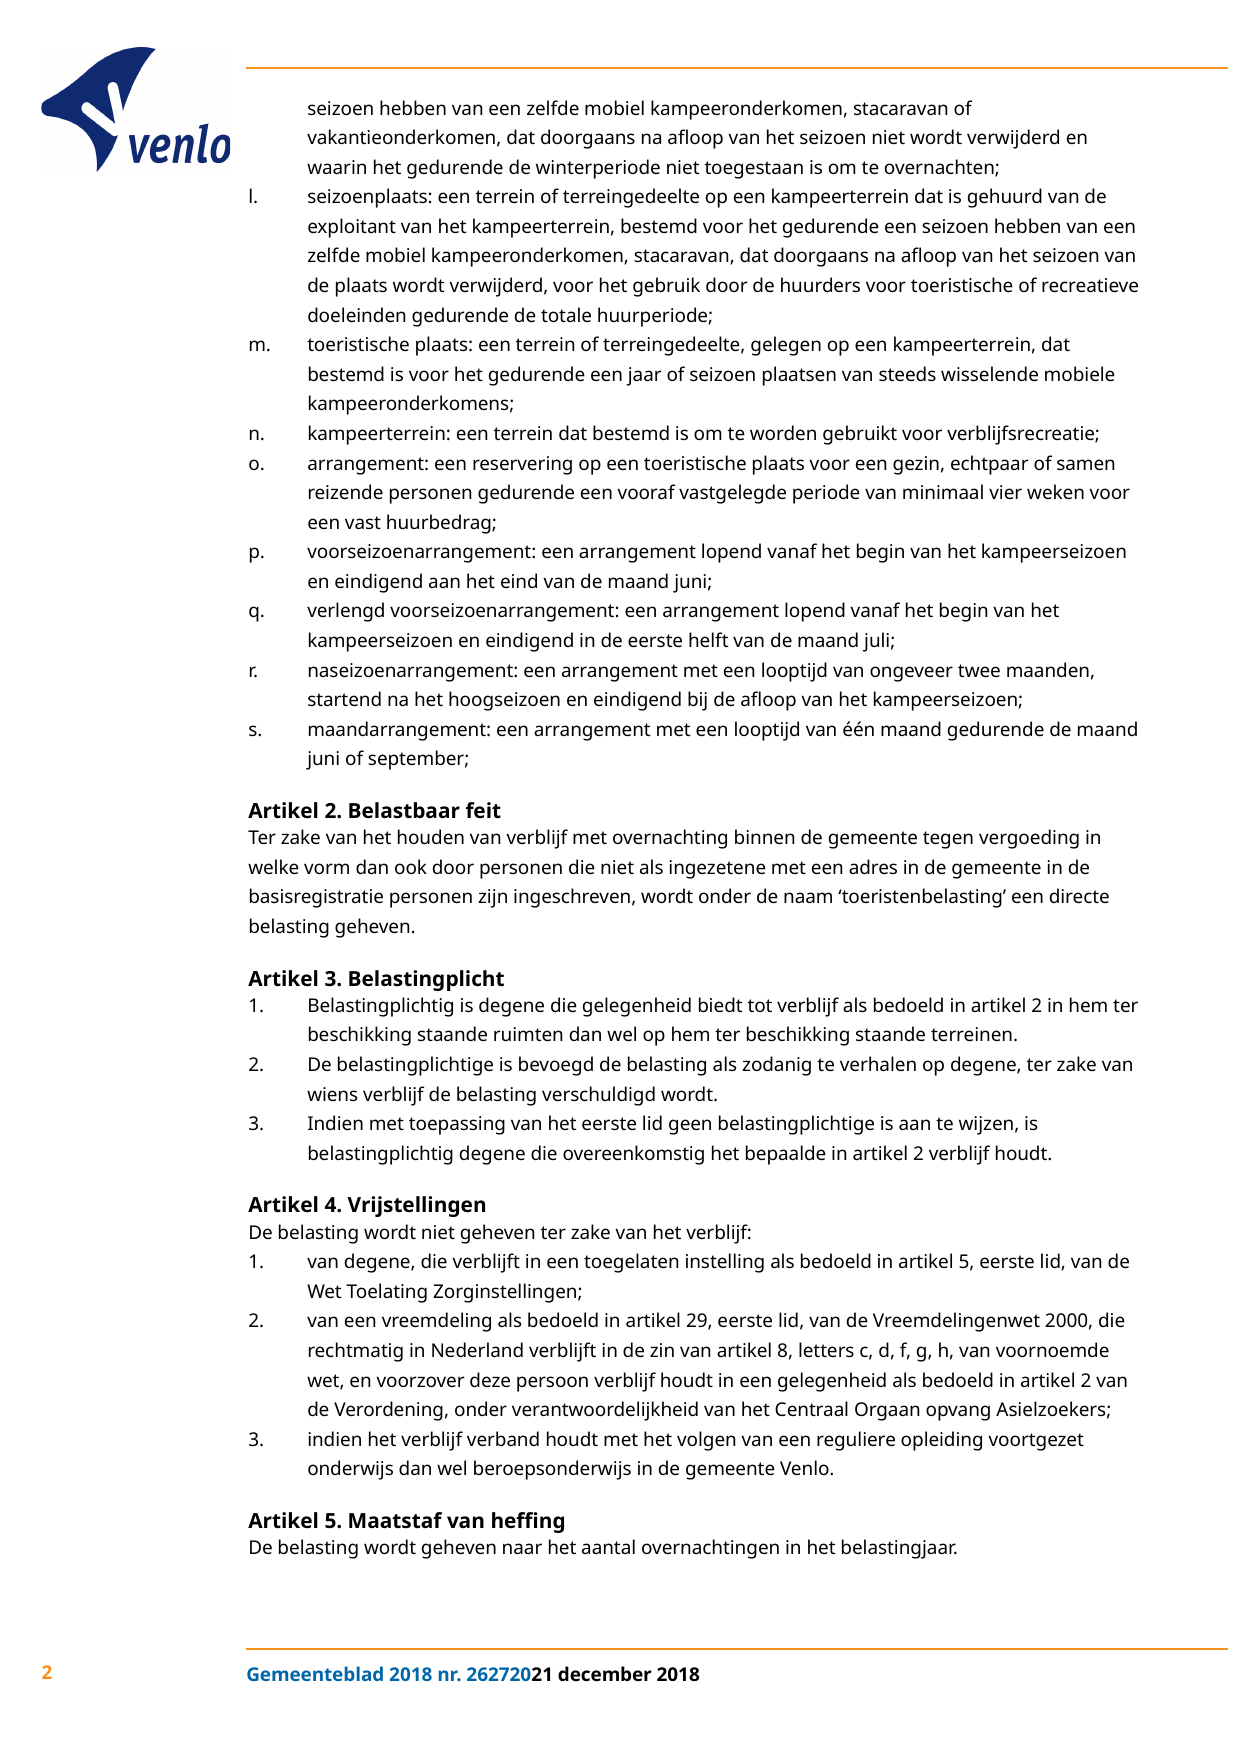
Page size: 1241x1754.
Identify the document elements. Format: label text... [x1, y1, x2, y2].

list kampeerterrein: een terrein dat bestemd is om te worden gebruikt voor verblijfsrecreatie; [248, 420, 1152, 446]
list van degene, die verblijft in een toegelaten instelling als bedoeld in artikel 5, eerste lid, van de Wet Toelating Zorginstellingen; [248, 1248, 1152, 1304]
list indien het verblijf verband houdt met het volgen van een reguliere opleiding voortgezet onderwijs dan wel beroepsonderwijs in de gemeente Venlo. [248, 1426, 1152, 1481]
list toeristische plaats: een terrein of terreingedeelte, gelegen op een kampeerterrein, dat bestemd is voor het gedurende een jaar of seizoen plaatsen van steeds wisselende mobiele kampeeronderkomens; [248, 331, 1152, 416]
list seizoen hebben van een zelfde mobiel kampeeronderkomen, stacaravan of vakantieonderkomen, dat doorgaans na afloop van het seizoen niet wordt verwijderd en waarin het gedurende de winterperiode niet toegestaan is om te overnachten; [248, 95, 1152, 180]
text Artikel 5. Maatstaf van heffing [248, 1506, 1152, 1534]
list verlengd voorseizoenarrangement: een arrangement lopend vanaf het begin van het kampeerseizoen en eindigend in de eerste helft van de maand juli; [248, 598, 1152, 653]
text Artikel 4. Vrijstellingen [248, 1190, 1152, 1219]
text De belasting wordt geheven naar het aantal overnachtingen in het belastingjaar. [248, 1534, 1152, 1560]
list naseizoenarrangement: een arrangement met een looptijd van ongeveer twee maanden, startend na het hoogseizoen en eindigend bij de afloop van het kampeerseizoen; [248, 657, 1152, 712]
list De belastingplichtige is bevoegd de belasting als zodanig te verhalen op degene, ter zake van wiens verblijf de belasting verschuldigd wordt. [248, 1051, 1152, 1107]
text Ter zake van het houden van verblijf met overnachting binnen de gemeente tegen vergoeding in welke vorm dan ook door personen die niet als ingezetene met een adres in de gemeente in de basisregistratie personen zijn ingeschreven, wordt onder de naam ‘toeristenbelasting’ een directe belasting geheven. [248, 824, 1152, 939]
text Artikel 2. Belastbaar feit [248, 796, 1152, 824]
list arrangement: een reservering op een toeristische plaats voor een gezin, echtpaar of samen reizende personen gedurende een vooraf vastgelegde periode van minimaal vier weken voor een vast huurbedrag; [248, 450, 1152, 535]
text Artikel 3. Belastingplicht [248, 964, 1152, 992]
list Indien met toepassing van het eerste lid geen belastingplichtige is aan te wijzen, is belastingplichtig degene die overeenkomstig het bepaalde in artikel 2 verblijf houdt. [248, 1110, 1152, 1166]
list voorseizoenarrangement: een arrangement lopend vanaf het begin van het kampeerseizoen en eindigend aan het eind van de maand juni; [248, 538, 1152, 594]
picture [41, 47, 231, 172]
text De belasting wordt niet geheven ter zake van het verblijf: [248, 1219, 1152, 1244]
list Belastingplichtig is degene die gelegenheid biedt tot verblijf als bedoeld in artikel 2 in hem ter beschikking staande ruimten dan wel op hem ter beschikking staande terreinen. [248, 992, 1152, 1047]
list maandarrangement: een arrangement met een looptijd van één maand gedurende de maand juni of september; [248, 716, 1152, 771]
list seizoenplaats: een terrein of terreingedeelte op een kampeerterrein dat is gehuurd van de exploitant van het kampeerterrein, bestemd voor het gedurende een seizoen hebben van een zelfde mobiel kampeeronderkomen, stacaravan, dat doorgaans na afloop van het seizoen van de plaats wordt verwijderd, voor het gebruik door de huurders voor toeristische of recreatieve doeleinden gedurende de totale huurperiode; [248, 183, 1152, 328]
list van een vreemdeling als bedoeld in artikel 29, eerste lid, van de Vreemdelingenwet 2000, die rechtmatig in Nederland verblijft in de zin van artikel 8, letters c, d, f, g, h, van voornoemde wet, en voorzover deze persoon verblijf houdt in een gelegenheid als bedoeld in artikel 2 van de Verordening, onder verantwoordelijkheid van het Centraal Orgaan opvang Asielzoekers; [248, 1308, 1152, 1422]
